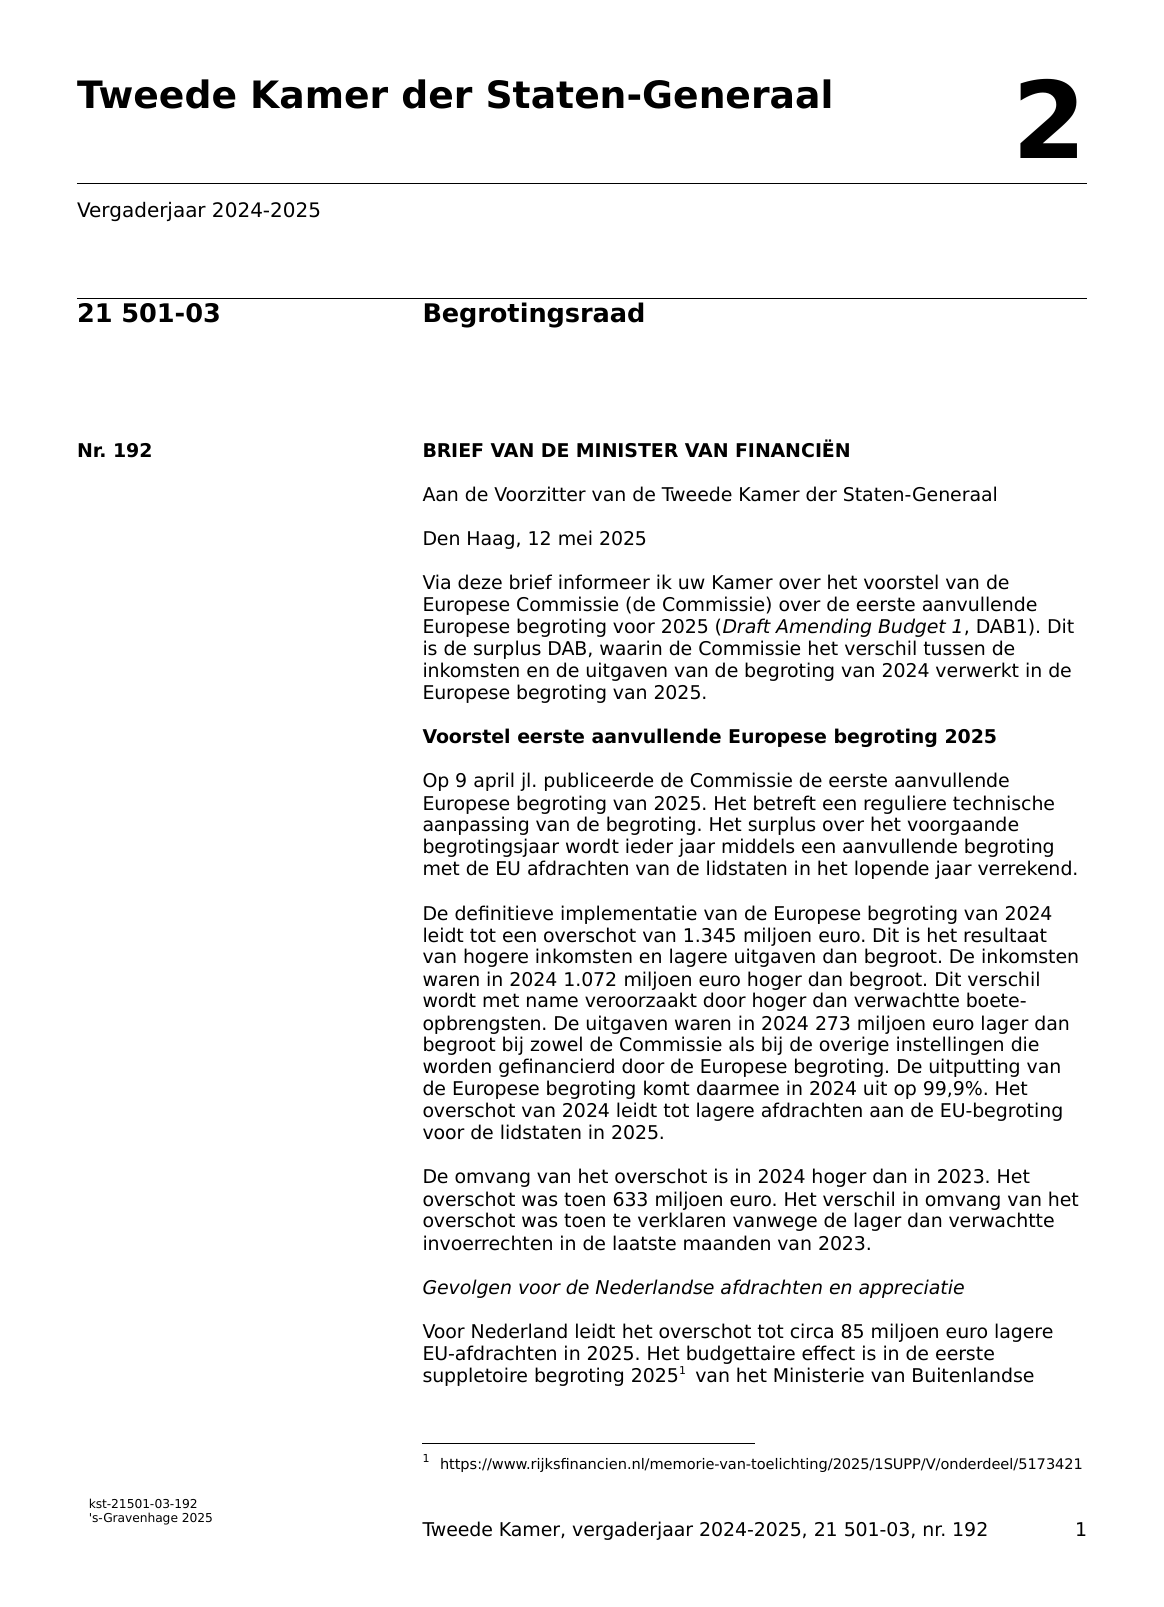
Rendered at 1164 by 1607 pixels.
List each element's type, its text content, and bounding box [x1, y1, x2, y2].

text https://www.rijksfinancien.nl/memorie-van-toelichting/2025/1SUPP/V/onderdeel/5173421 [422, 1452, 1087, 1474]
text Voor Nederland leidt het overschot tot circa 85 miljoen euro lagere EU-afdrachten in 2025. Het budgettaire effect is in de eerste suppletoire begroting 2025 van het Ministerie van Buitenlandse [422, 1321, 1087, 1387]
table_header 2 [886, 59, 1087, 183]
text De definitieve implementatie van de Europese begroting van 2024 leidt tot een overschot van 1.345 miljoen euro. Dit is het resultaat van hogere inkomsten en lagere uitgaven dan begroot. De inkomsten waren in 2024 1.072 miljoen euro hoger dan begroot. Dit verschil wordt met name veroorzaakt door hoger dan verwachtte boete-opbrengsten. De uitgaven waren in 2024 273 miljoen euro lager dan begroot bij zowel de Commissie als bij de overige instellingen die worden gefinancierd door de Europese begroting. De uitputting van de Europese begroting komt daarmee in 2024 uit op 99,9%. Het overschot van 2024 leidt tot lagere afdrachten aan de EU-begroting voor de lidstaten in 2025. [422, 902, 1087, 1144]
subtitle Voorstel eerste aanvullende Europese begroting 2025 [422, 726, 1087, 748]
text kst-21501-03-192 [88, 1497, 323, 1511]
subtitle Nr. 192 BRIEF VAN DE MINISTER VAN FINANCIËN [77, 440, 1087, 462]
text 's-Gravenhage 2025 [88, 1511, 323, 1525]
text Den Haag, 12 mei 2025 [422, 528, 1087, 550]
subtitle Gevolgen voor de Nederlandse afdrachten en appreciatie [422, 1277, 1087, 1298]
table_header Tweede Kamer der Staten-Generaal [77, 59, 886, 183]
text De omvang van het overschot is in 2024 hoger dan in 2023. Het overschot was toen 633 miljoen euro. Het verschil in omvang van het overschot was toen te verklaren vanwege de lager dan verwachtte invoerrechten in de laatste maanden van 2023. [422, 1166, 1087, 1254]
subtitle 21 501-03 Begrotingsraad [77, 299, 1087, 329]
table_cell Vergaderjaar 2024-2025 [77, 184, 1087, 298]
text Via deze brief informeer ik uw Kamer over het voorstel van de Europese Commissie (de Commissie) over de eerste aanvullende Europese begroting voor 2025 (Draft Amending Budget 1, DAB1). Dit is de surplus DAB, waarin de Commissie het verschil tussen de inkomsten en de uitgaven van de begroting van 2024 verwerkt in de Europese begroting van 2025. [422, 572, 1087, 704]
text Aan de Voorzitter van de Tweede Kamer der Staten-Generaal [422, 484, 1087, 506]
text Op 9 april jl. publiceerde de Commissie de eerste aanvullende Europese begroting van 2025. Het betreft een reguliere technische aanpassing van de begroting. Het surplus over het voorgaande begrotingsjaar wordt ieder jaar middels een aanvullende begroting met de EU afdrachten van de lidstaten in het lopende jaar verrekend. [422, 770, 1087, 880]
